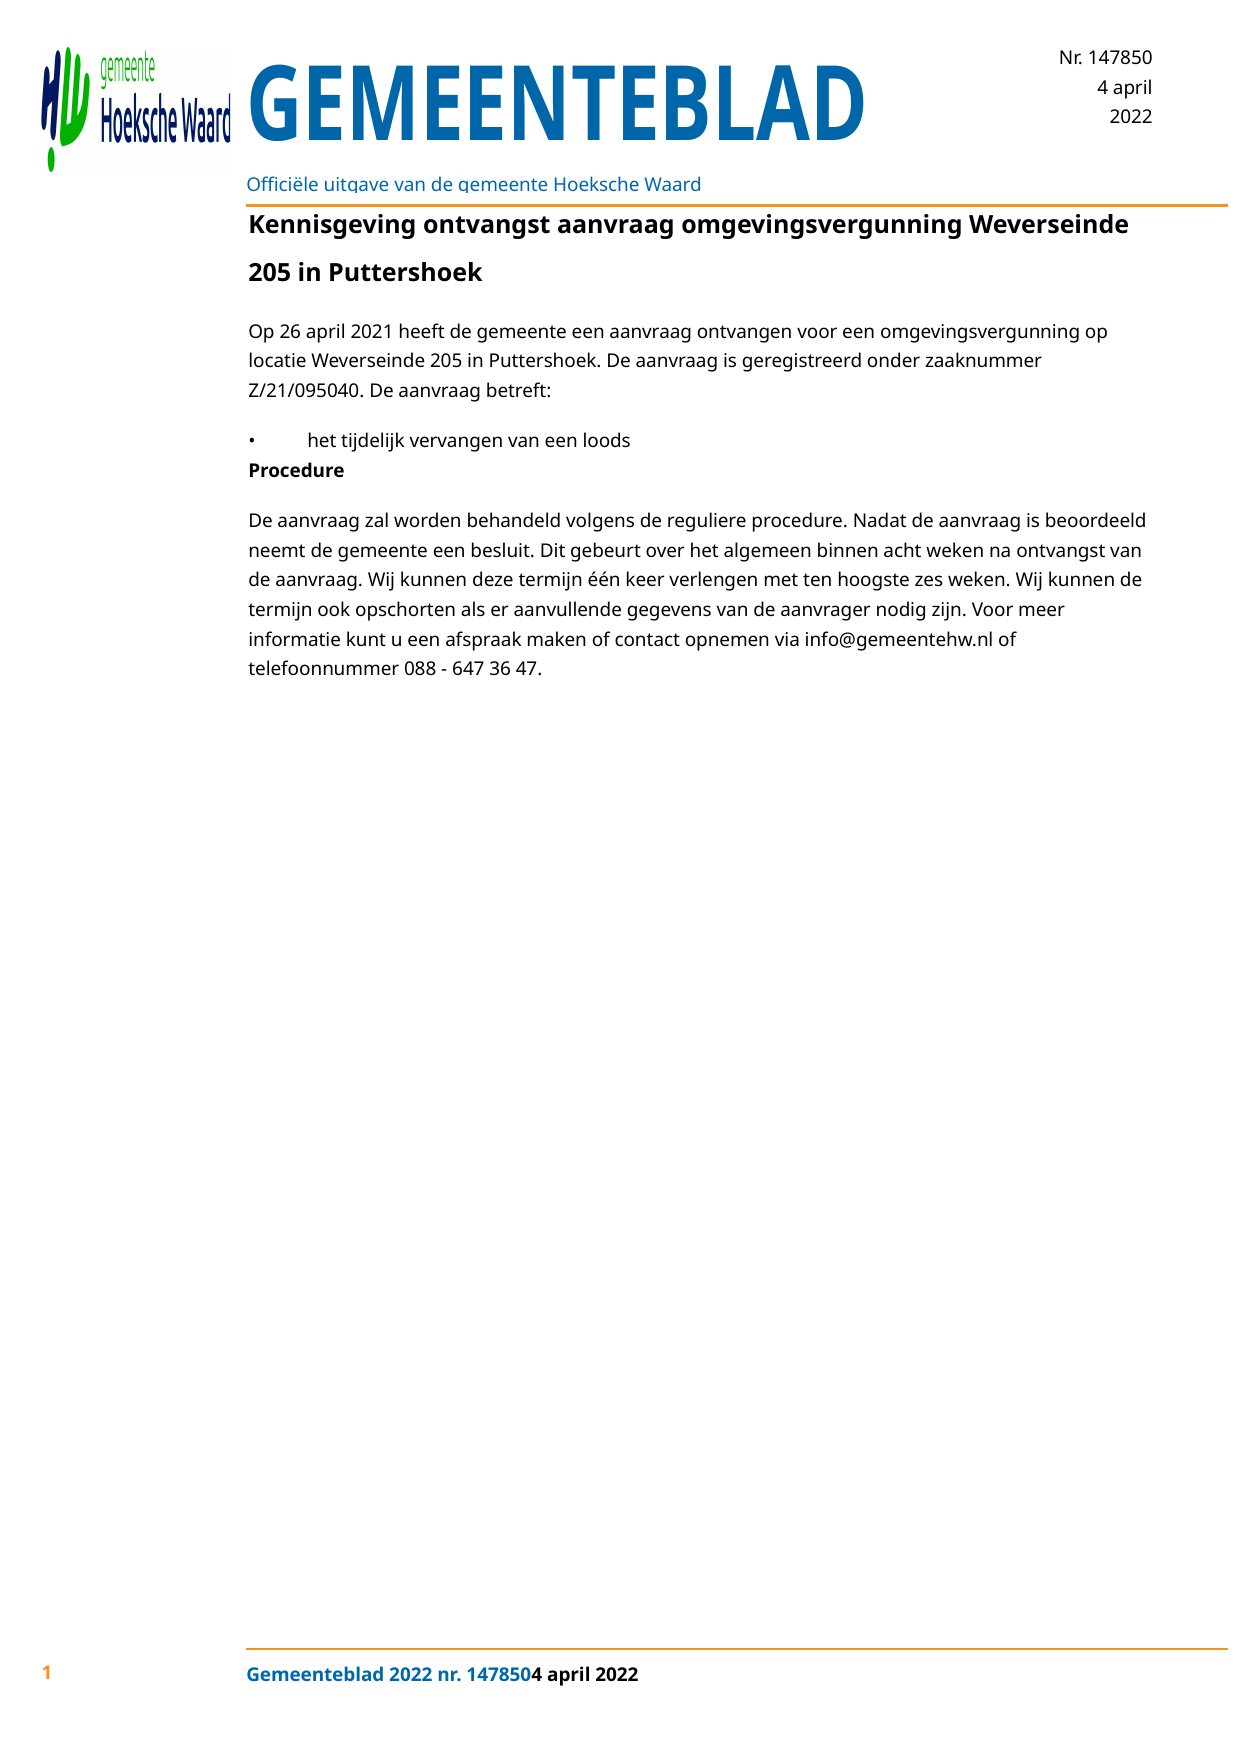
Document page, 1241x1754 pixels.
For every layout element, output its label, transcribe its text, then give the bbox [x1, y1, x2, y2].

text Kennisgeving ontvangst aanvraag omgevingsvergunning Weverseinde 205 in Puttershoek [248, 207, 1152, 288]
text Procedure [248, 457, 1152, 483]
list het tijdelijk vervangen van een loods [248, 427, 1152, 453]
picture [41, 47, 231, 172]
text De aanvraag zal worden behandeld volgens de reguliere procedure. Nadat de aanvraag is beoordeeld neemt de gemeente een besluit. Dit gebeurt over het algemeen binnen acht weken na ontvangst van de aanvraag. Wij kunnen deze termijn één keer verlengen met ten hoogste zes weken. Wij kunnen de termijn ook opschorten als er aanvullende gegevens van de aanvrager nodig zijn. Voor meer informatie kunt u een afspraak maken of contact opnemen via info@gemeentehw.nl of telefoonnummer 088 - 647 36 47. [248, 507, 1152, 681]
text Op 26 april 2021 heeft de gemeente een aanvraag ontvangen voor een omgevingsvergunning op locatie Weverseinde 205 in Puttershoek. De aanvraag is geregistreerd onder zaaknummer Z/21/095040. De aanvraag betreft: [248, 318, 1152, 403]
